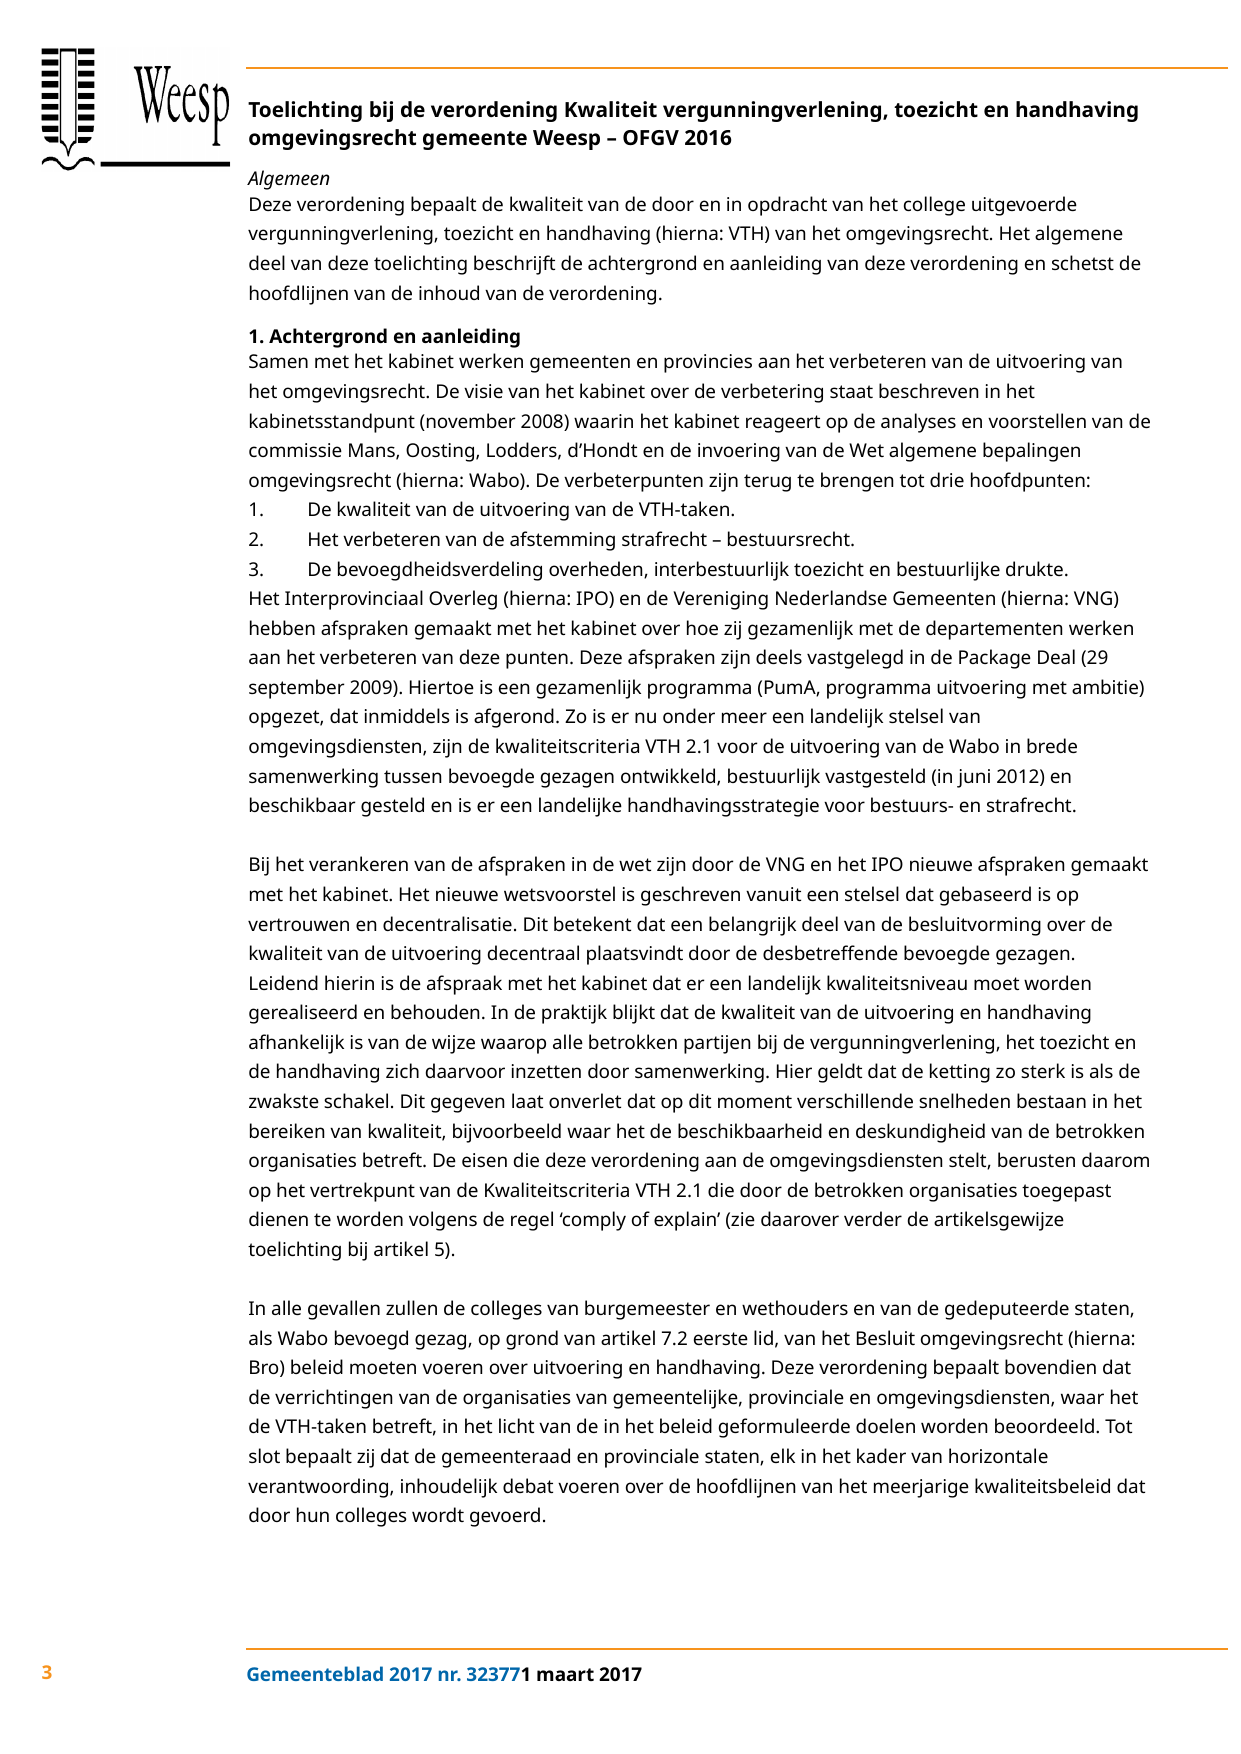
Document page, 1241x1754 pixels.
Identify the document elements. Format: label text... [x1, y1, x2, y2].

list De kwaliteit van de uitvoering van de VTH-taken. [248, 497, 1152, 522]
text Deze verordening bepaalt de kwaliteit van de door en in opdracht van het college uitgevoerde vergunningverlening, toezicht en handhaving (hierna: VTH) van het omgevingsrecht. Het algemene deel van deze toelichting beschrijft de achtergrond en aanleiding van deze verordening en schetst de hoofdlijnen van de inhoud van de verordening. [248, 191, 1152, 306]
text Toelichting bij de verordening Kwaliteit vergunningverlening, toezicht en handhaving omgevingsrecht gemeente Weesp – OFGV 2016 [248, 95, 1152, 152]
text Het Interprovinciaal Overleg (hierna: IPO) en de Vereniging Nederlandse Gemeenten (hierna: VNG) hebben afspraken gemaakt met het kabinet over hoe zij gezamenlijk met de departementen werken aan het verbeteren van deze punten. Deze afspraken zijn deels vastgelegd in de Package Deal (29 september 2009). Hiertoe is een gezamenlijk programma (PumA, programma uitvoering met ambitie) opgezet, dat inmiddels is afgerond. Zo is er nu onder meer een landelijk stelsel van omgevingsdiensten, zijn de kwaliteitscriteria VTH 2.1 voor de uitvoering van de Wabo in brede samenwerking tussen bevoegde gezagen ontwikkeld, bestuurlijk vastgesteld (in juni 2012) en beschikbaar gesteld en is er een landelijke handhavingsstrategie voor bestuurs- en strafrecht. [248, 585, 1152, 818]
list De bevoegdheidsverdeling overheden, interbestuurlijk toezicht en bestuurlijke drukte. [248, 556, 1152, 581]
text Bij het verankeren van de afspraken in de wet zijn door de VNG en het IPO nieuwe afspraken gemaakt met het kabinet. Het nieuwe wetsvoorstel is geschreven vanuit een stelsel dat gebaseerd is op vertrouwen en decentralisatie. Dit betekent dat een belangrijk deel van de besluitvorming over de kwaliteit van de uitvoering decentraal plaatsvindt door de desbetreffende bevoegde gezagen. Leidend hierin is de afspraak met het kabinet dat er een landelijk kwaliteitsniveau moet worden gerealiseerd en behouden. In de praktijk blijkt dat de kwaliteit van de uitvoering en handhaving afhankelijk is van de wijze waarop alle betrokken partijen bij de vergunningverlening, het toezicht en de handhaving zich daarvoor inzetten door samenwerking. Hier geldt dat de ketting zo sterk is als de zwakste schakel. Dit gegeven laat onverlet dat op dit moment verschillende snelheden bestaan in het bereiken van kwaliteit, bijvoorbeeld waar het de beschikbaarheid en deskundigheid van de betrokken organisaties betreft. De eisen die deze verordening aan de omgevingsdiensten stelt, berusten daarom op het vertrekpunt van de Kwaliteitscriteria VTH 2.1 die door de betrokken organisaties toegepast dienen te worden volgens de regel ‘comply of explain’ (zie daarover verder de artikelsgewijze toelichting bij artikel 5). [248, 852, 1152, 1262]
text 1. Achtergrond en aanleiding [248, 323, 1152, 349]
text Algemeen [248, 165, 1152, 191]
text In alle gevallen zullen de colleges van burgemeester en wethouders en van de gedeputeerde staten, als Wabo bevoegd gezag, op grond van artikel 7.2 eerste lid, van het Besluit omgevingsrecht (hierna: Bro) beleid moeten voeren over uitvoering en handhaving. Deze verordening bepaalt bovendien dat de verrichtingen van de organisaties van gemeentelijke, provinciale en omgevingsdiensten, waar het de VTH-taken betreft, in het licht van de in het beleid geformuleerde doelen worden beoordeeld. Tot slot bepaalt zij dat de gemeenteraad en provinciale staten, elk in het kader van horizontale verantwoording, inhoudelijk debat voeren over de hoofdlijnen van het meerjarige kwaliteitsbeleid dat door hun colleges wordt gevoerd. [248, 1295, 1152, 1528]
list Het verbeteren van de afstemming strafrecht – bestuursrecht. [248, 526, 1152, 552]
text Samen met het kabinet werken gemeenten en provincies aan het verbeteren van de uitvoering van het omgevingsrecht. De visie van het kabinet over de verbetering staat beschreven in het kabinetsstandpunt (november 2008) waarin het kabinet reageert op de analyses en voorstellen van de commissie Mans, Oosting, Lodders, d’Hondt en de invoering van de Wet algemene bepalingen omgevingsrecht (hierna: Wabo). De verbeterpunten zijn terug te brengen tot drie hoofdpunten: [248, 349, 1152, 493]
picture [41, 47, 231, 172]
